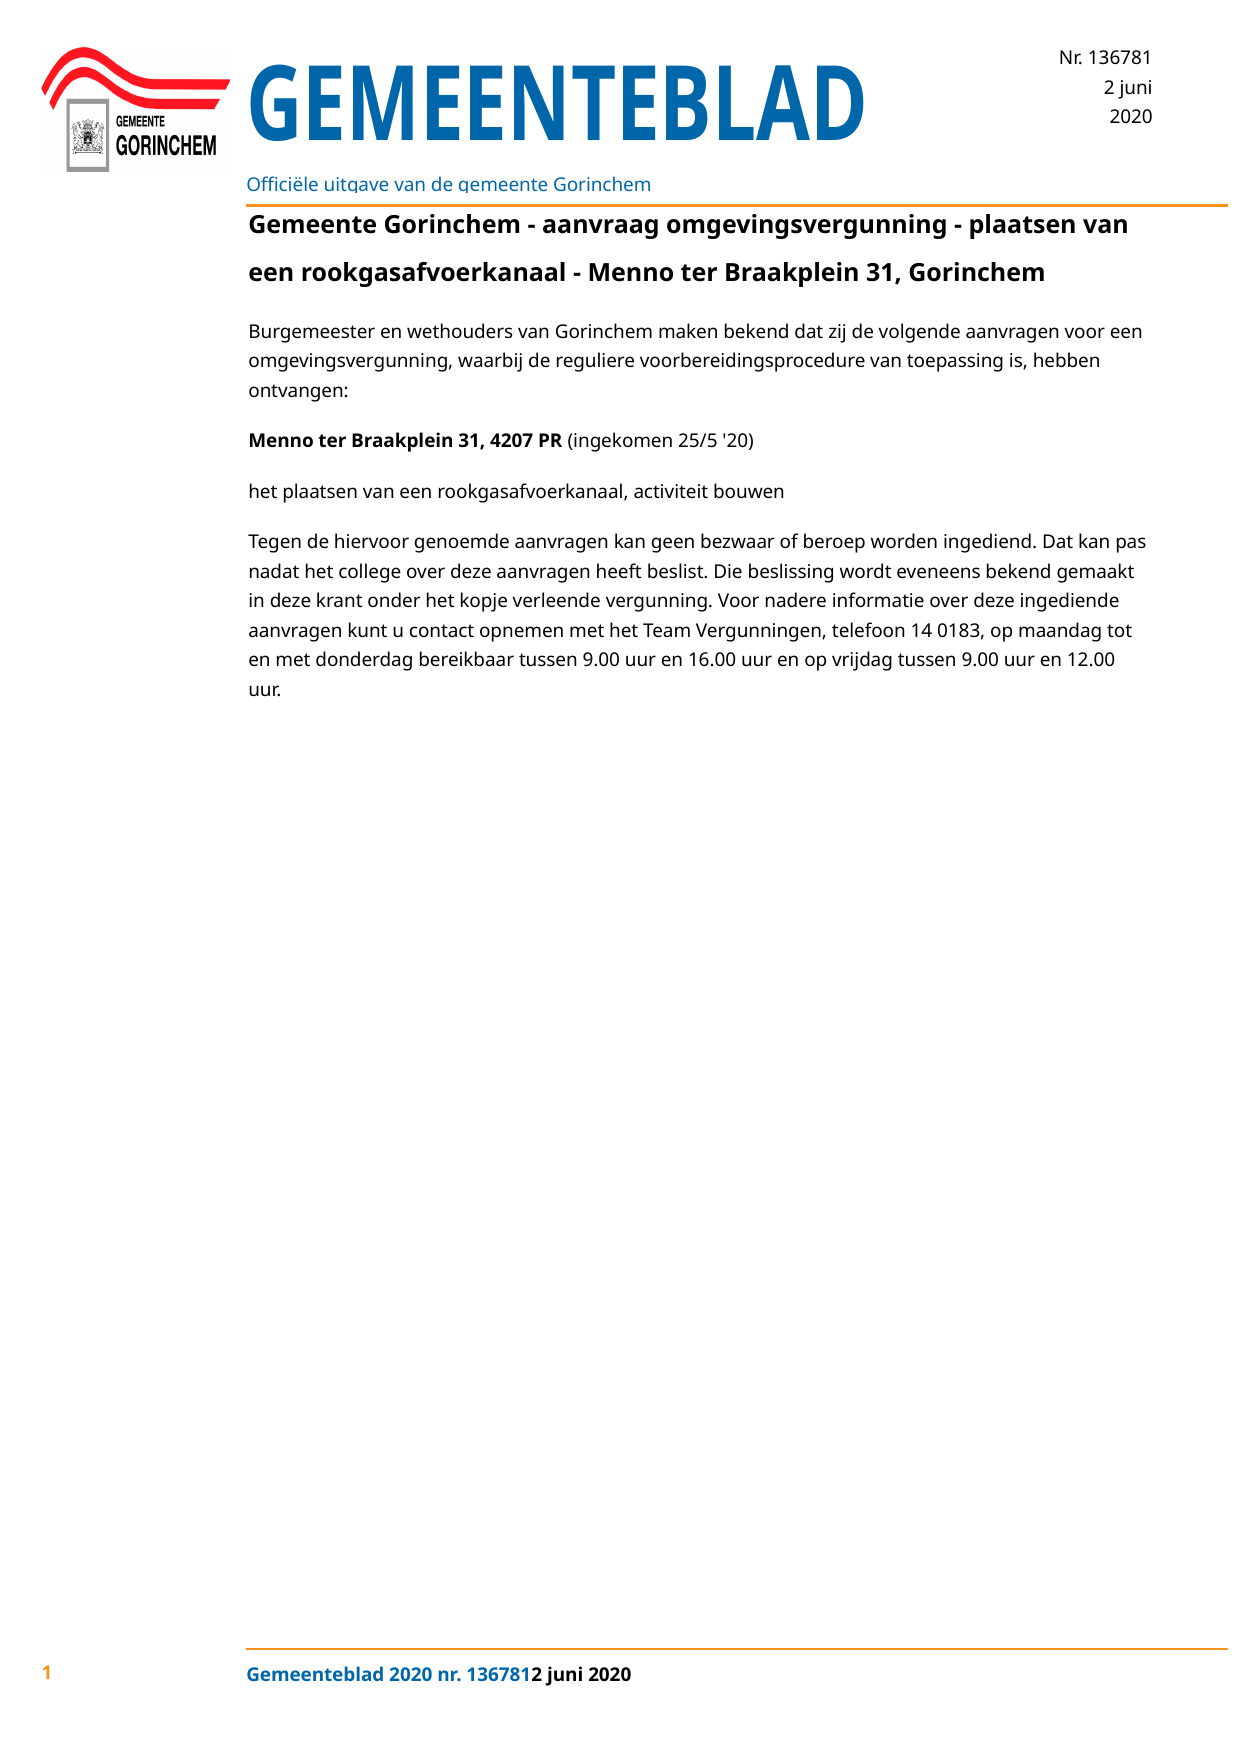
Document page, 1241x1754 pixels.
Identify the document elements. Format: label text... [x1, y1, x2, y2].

text Burgemeester en wethouders van Gorinchem maken bekend dat zij de volgende aanvragen voor een omgevingsvergunning, waarbij de reguliere voorbereidingsprocedure van toepassing is, hebben ontvangen: [248, 318, 1152, 403]
text het plaatsen van een rookgasafvoerkanaal, activiteit bouwen [248, 478, 1152, 504]
text Menno ter Braakplein 31, 4207 PR (ingekomen 25/5 '20) [248, 427, 1152, 453]
text Tegen de hiervoor genoemde aanvragen kan geen bezwaar of beroep worden ingediend. Dat kan pas nadat het college over deze aanvragen heeft beslist. Die beslissing wordt eveneens bekend gemaakt in deze krant onder het kopje verleende vergunning. Voor nadere informatie over deze ingediende aanvragen kunt u contact opnemen met het Team Vergunningen, telefoon 14 0183, op maandag tot en met donderdag bereikbaar tussen 9.00 uur en 16.00 uur en op vrijdag tussen 9.00 uur en 12.00 uur. [248, 528, 1152, 702]
text Gemeente Gorinchem - aanvraag omgevingsvergunning - plaatsen van een rookgasafvoerkanaal - Menno ter Braakplein 31, Gorinchem [248, 207, 1152, 288]
picture [41, 47, 231, 172]
